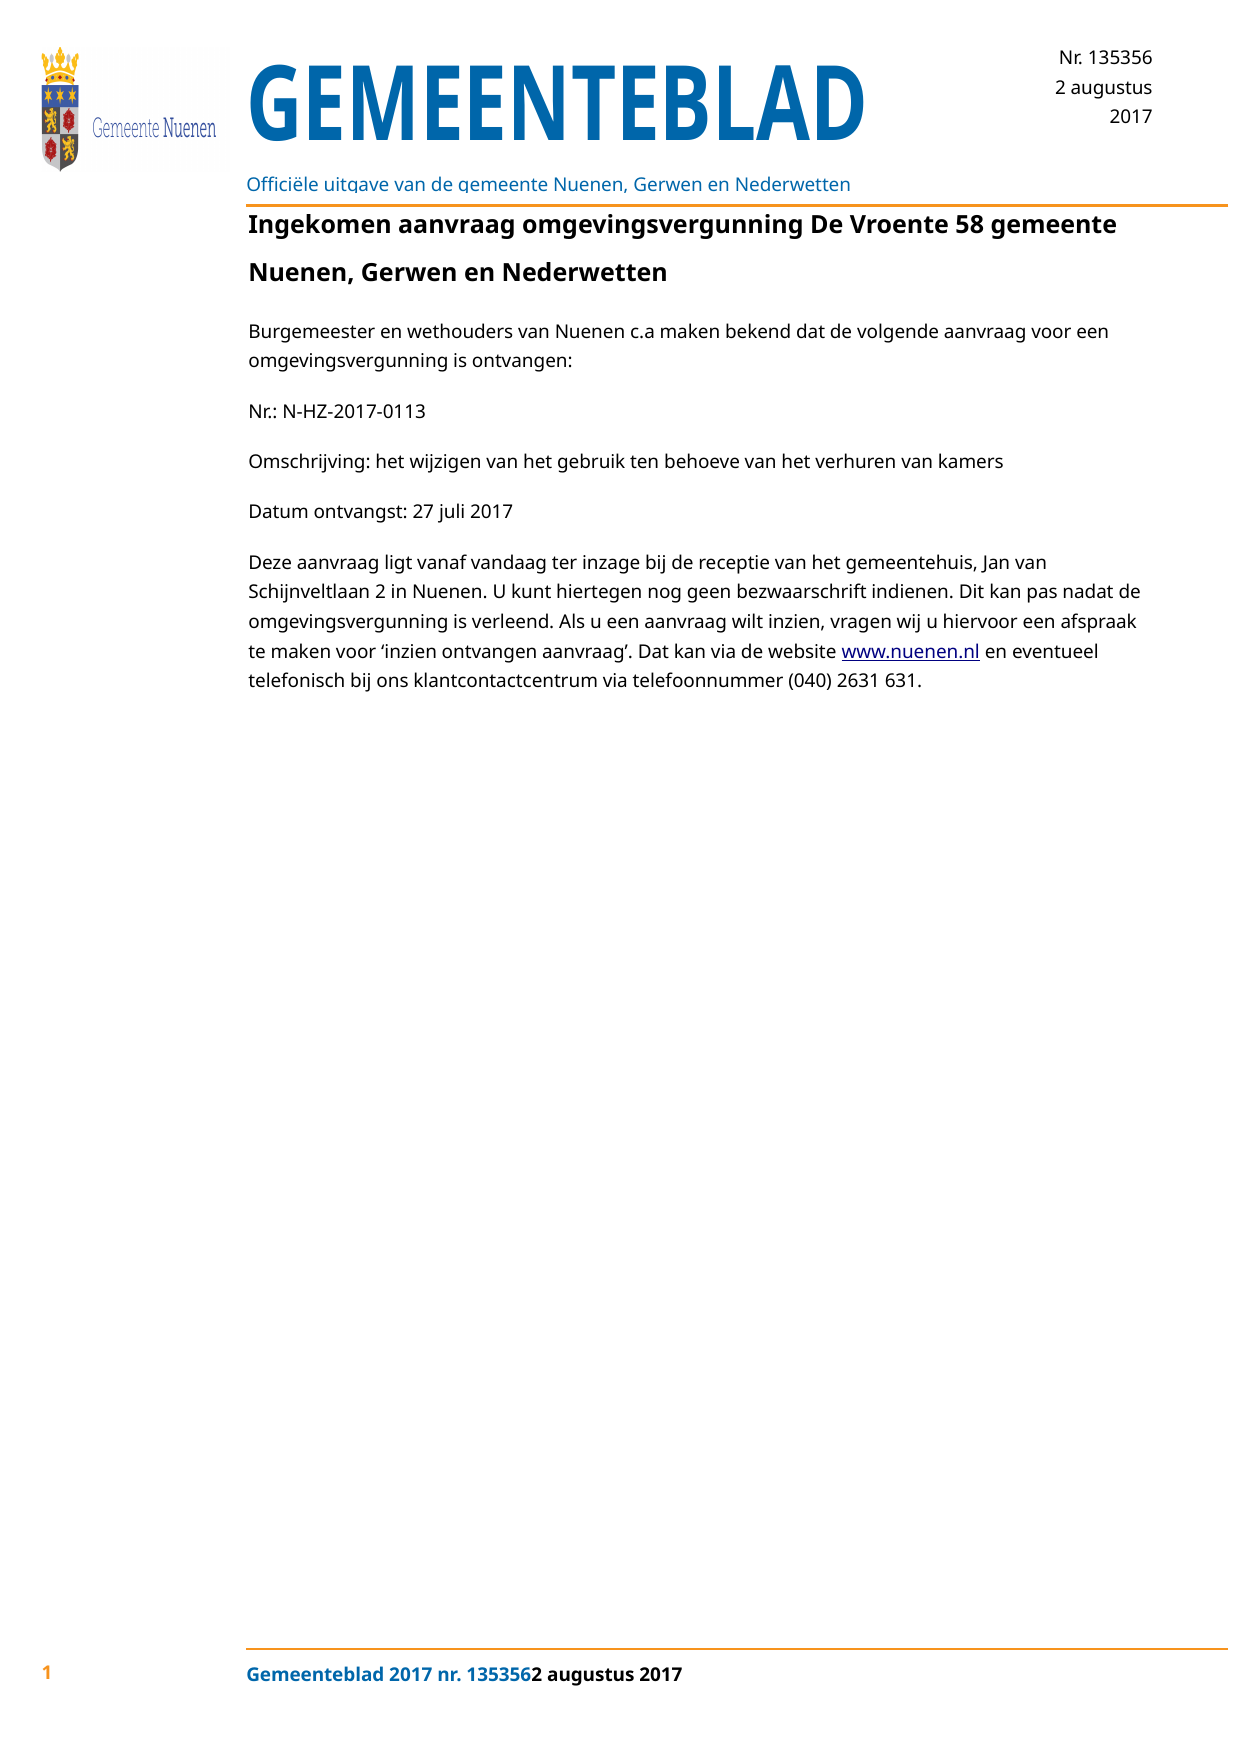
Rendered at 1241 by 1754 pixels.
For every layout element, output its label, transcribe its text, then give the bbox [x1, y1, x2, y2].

text Omschrijving: het wijzigen van het gebruik ten behoeve van het verhuren van kamers [248, 448, 1152, 474]
text Ingekomen aanvraag omgevingsvergunning De Vroente 58 gemeente Nuenen, Gerwen en Nederwetten [248, 207, 1152, 288]
text Nr.: N-HZ-2017-0113 [248, 398, 1152, 424]
text Datum ontvangst: 27 juli 2017 [248, 499, 1152, 524]
text Burgemeester en wethouders van Nuenen c.a maken bekend dat de volgende aanvraag voor een omgevingsvergunning is ontvangen: [248, 318, 1152, 373]
text Deze aanvraag ligt vanaf vandaag ter inzage bij de receptie van het gemeentehuis, Jan van Schijnveltlaan 2 in Nuenen. U kunt hiertegen nog geen bezwaarschrift indienen. Dit kan pas nadat de omgevingsvergunning is verleend. Als u een aanvraag wilt inzien, vragen wij u hiervoor een afspraak te maken voor ‘inzien ontvangen aanvraag’. Dat kan via de website www.nuenen.nl en eventueel telefonisch bij ons klantcontactcentrum via telefoonnummer (040) 2631 631. [248, 549, 1152, 693]
picture [41, 47, 231, 172]
